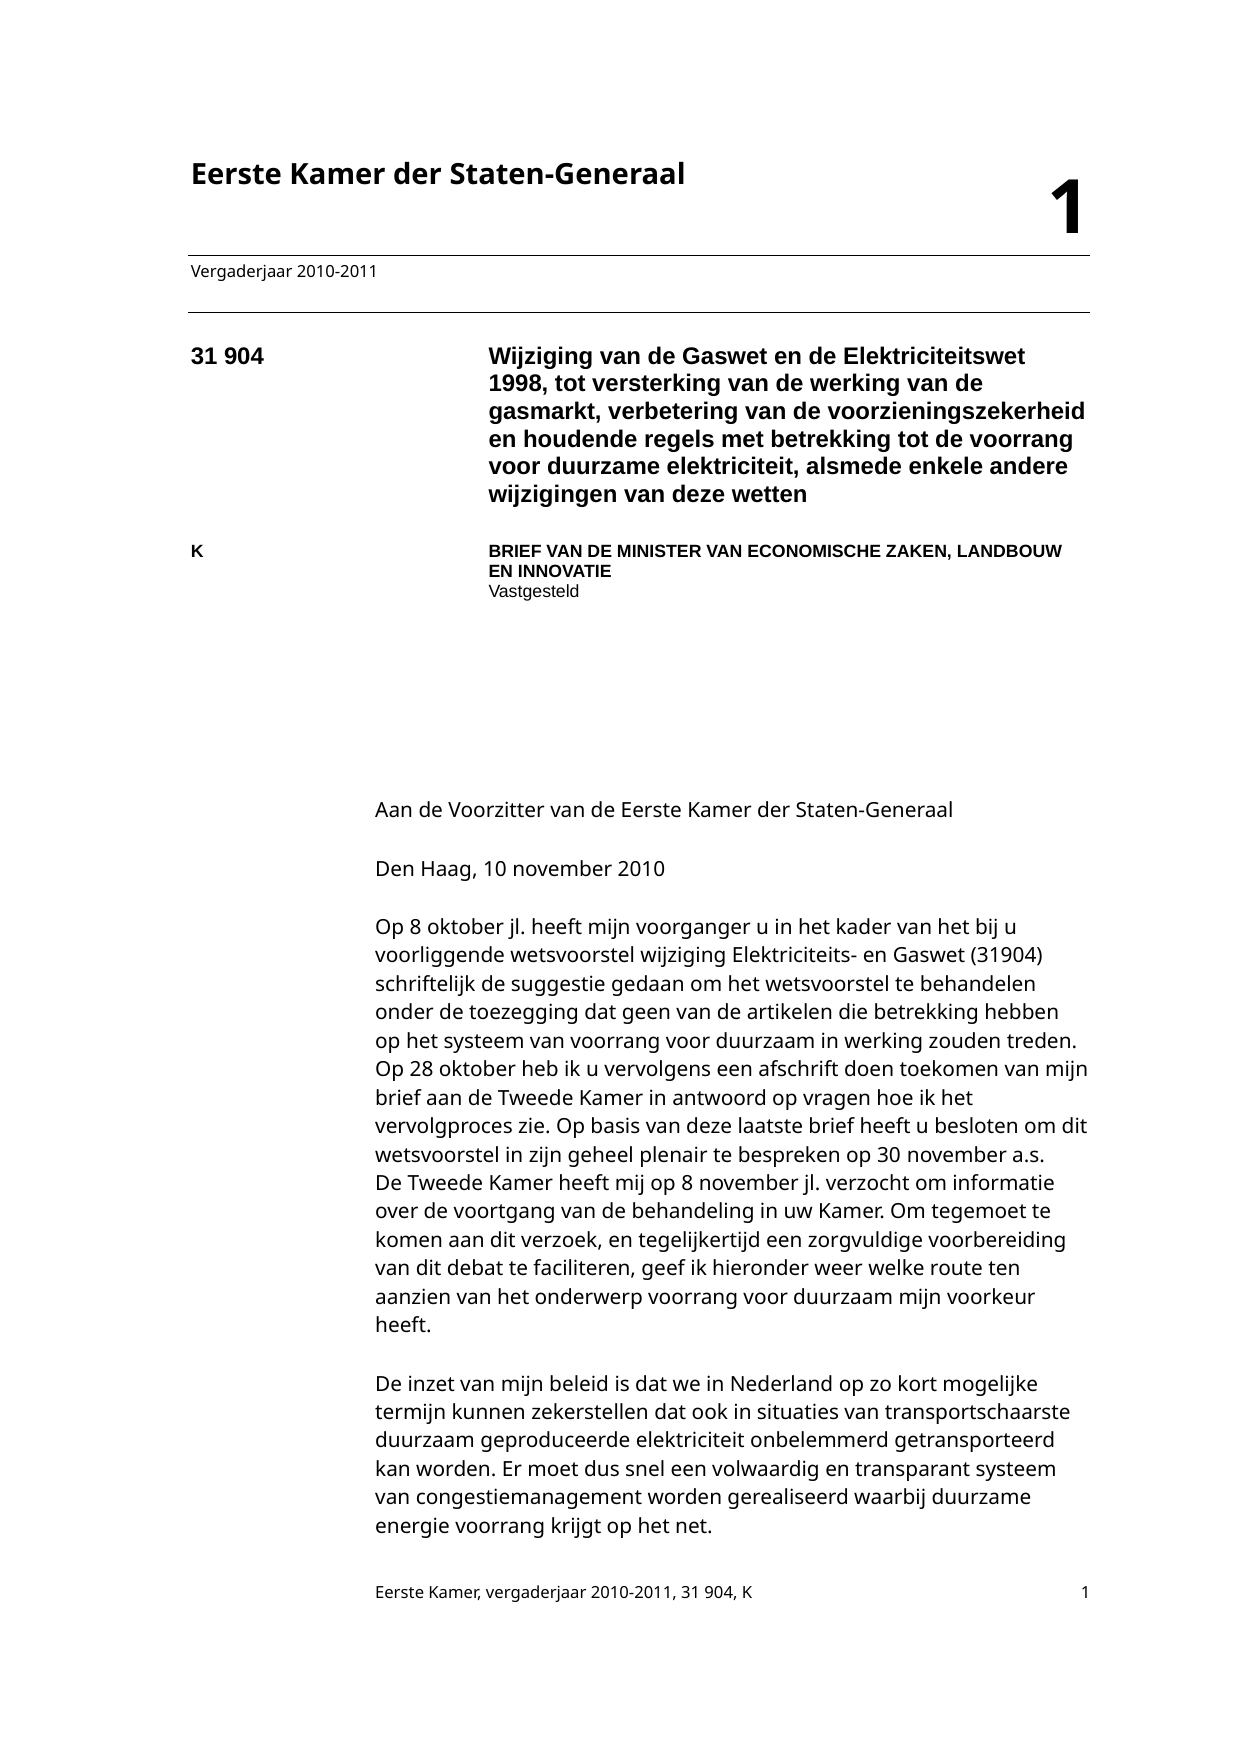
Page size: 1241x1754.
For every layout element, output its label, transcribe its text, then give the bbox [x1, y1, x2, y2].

table_cell Wijziging van de Gaswet en de Elektriciteitswet 1998, tot versterking van de werking van de gasmarkt, verbetering van de voorzieningszekerheid en houdende regels met betrekking tot de voorrang voor duurzame elektriciteit, alsmede enkele andere wijzigingen van deze wetten [485, 339, 1090, 537]
table_cell [485, 256, 1090, 312]
table_header Eerste Kamer der Staten-Generaal [188, 150, 909, 255]
table_cell 31 904 [188, 339, 485, 537]
table_header 1 [910, 150, 1090, 255]
table_cell [188, 313, 485, 339]
table_cell Vergaderjaar 2010-2011 [188, 256, 485, 312]
text Aan de Voorzitter van de Eerste Kamer der Staten-Generaal [375, 795, 1090, 824]
text Den Haag, 10 november 2010 [375, 854, 1090, 882]
table_cell [485, 313, 1090, 339]
text De inzet van mijn beleid is dat we in Nederland op zo kort mogelijke termijn kunnen zekerstellen dat ook in situaties van transportschaarste duurzaam geproduceerde elektriciteit onbelemmerd getransporteerd kan worden. Er moet dus snel een volwaardig en transparant systeem van congestiemanagement worden gerealiseerd waarbij duurzame energie voorrang krijgt op het net. [375, 1369, 1090, 1539]
text De Tweede Kamer heeft mij op 8 november jl. verzocht om informatie over de voortgang van de behandeling in uw Kamer. Om tegemoet te komen aan dit verzoek, en tegelijkertijd een zorgvuldige voorbereiding van dit debat te faciliteren, geef ik hieronder weer welke route ten aanzien van het onderwerp voorrang voor duurzaam mijn voorkeur heeft. [375, 1168, 1090, 1339]
table_cell BRIEF VAN DE MINISTER VAN ECONOMISCHE ZAKEN, LANDBOUW EN INNOVATIE Vastgesteld [485, 538, 1090, 677]
table_cell K [188, 538, 485, 677]
text Op 8 oktober jl. heeft mijn voorganger u in het kader van het bij u voorliggende wetsvoorstel wijziging Elektriciteits- en Gaswet (31904) schriftelijk de suggestie gedaan om het wetsvoorstel te behandelen onder de toezegging dat geen van de artikelen die betrekking hebben op het systeem van voorrang voor duurzaam in werking zouden treden. Op 28 oktober heb ik u vervolgens een afschrift doen toekomen van mijn brief aan de Tweede Kamer in antwoord op vragen hoe ik het vervolgproces zie. Op basis van deze laatste brief heeft u besloten om dit wetsvoorstel in zijn geheel plenair te bespreken op 30 november a.s. [375, 912, 1090, 1168]
